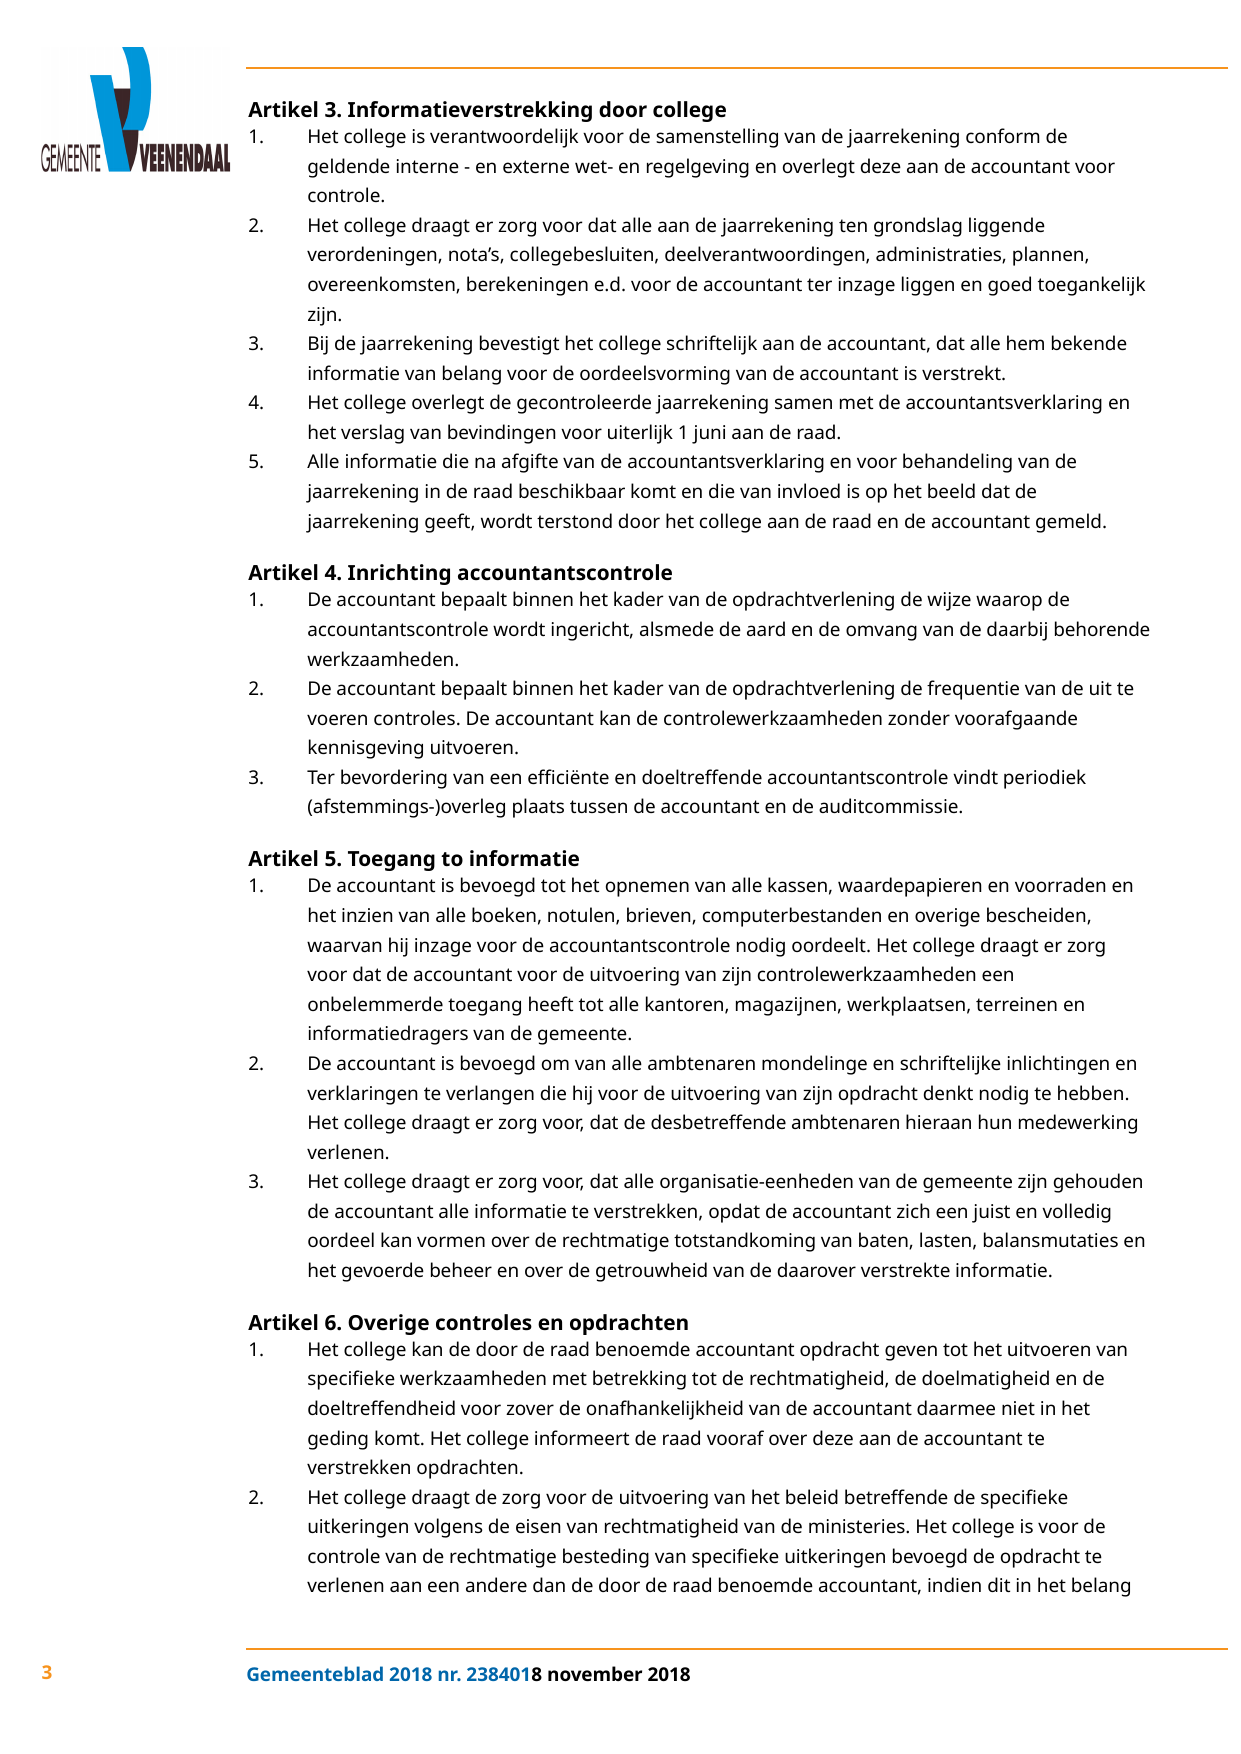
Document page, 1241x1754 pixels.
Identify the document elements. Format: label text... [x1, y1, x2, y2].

list Het college kan de door de raad benoemde accountant opdracht geven tot het uitvoeren van specifieke werkzaamheden met betrekking tot de rechtmatigheid, de doelmatigheid en de doeltreffendheid voor zover de onafhankelijkheid van de accountant daarmee niet in het geding komt. Het college informeert de raad vooraf over deze aan de accountant te verstrekken opdrachten. [248, 1336, 1152, 1480]
list Het college draagt er zorg voor, dat alle organisatie-eenheden van de gemeente zijn gehouden de accountant alle informatie te verstrekken, opdat de accountant zich een juist en volledig oordeel kan vormen over de rechtmatige totstandkoming van baten, lasten, balansmutaties en het gevoerde beheer en over de getrouwheid van de daarover verstrekte informatie. [248, 1168, 1152, 1283]
list De accountant bepaalt binnen het kader van de opdrachtverlening de frequentie van de uit te voeren controles. De accountant kan de controlewerkzaamheden zonder voorafgaande kennisgeving uitvoeren. [248, 675, 1152, 760]
picture [41, 47, 130, 172]
text Artikel 5. Toegang to informatie [248, 844, 1152, 873]
list De accountant is bevoegd tot het opnemen van alle kassen, waardepapieren en voorraden en het inzien van alle boeken, notulen, brieven, computerbestanden en overige bescheiden, waarvan hij inzage voor de accountantscontrole nodig oordeelt. Het college draagt er zorg voor dat de accountant voor de uitvoering van zijn controlewerkzaamheden een onbelemmerde toegang heeft tot alle kantoren, magazijnen, werkplaatsen, terreinen en informatiedragers van de gemeente. [248, 873, 1152, 1046]
text Artikel 4. Inrichting accountantscontrole [248, 558, 1152, 587]
text Artikel 3. Informatieverstrekking door college [248, 95, 1152, 123]
list Ter bevordering van een efficiënte en doeltreffende accountantscontrole vindt periodiek (afstemmings-)overleg plaats tussen de accountant en de auditcommissie. [248, 764, 1152, 819]
list Het college draagt er zorg voor dat alle aan de jaarrekening ten grondslag liggende verordeningen, nota’s, collegebesluiten, deelverantwoordingen, administraties, plannen, overeenkomsten, berekeningen e.d. voor de accountant ter inzage liggen en goed toegankelijk zijn. [248, 212, 1152, 326]
picture [123, 47, 231, 172]
list Bij de jaarrekening bevestigt het college schriftelijk aan de accountant, dat alle hem bekende informatie van belang voor de oordeelsvorming van de accountant is verstrekt. [248, 330, 1152, 386]
text Artikel 6. Overige controles en opdrachten [248, 1308, 1152, 1336]
list De accountant bepaalt binnen het kader van de opdrachtverlening de wijze waarop de accountantscontrole wordt ingericht, alsmede de aard en de omvang van de daarbij behorende werkzaamheden. [248, 587, 1152, 672]
list Alle informatie die na afgifte van de accountantsverklaring en voor behandeling van de jaarrekening in de raad beschikbaar komt en die van invloed is op het beeld dat de jaarrekening geeft, wordt terstond door het college aan de raad en de accountant gemeld. [248, 449, 1152, 533]
list Het college draagt de zorg voor de uitvoering van het beleid betreffende de specifieke uitkeringen volgens de eisen van rechtmatigheid van de ministeries. Het college is voor de controle van de rechtmatige besteding van specifieke uitkeringen bevoegd de opdracht te verlenen aan een andere dan de door de raad benoemde accountant, indien dit in het belang [248, 1484, 1152, 1598]
list De accountant is bevoegd om van alle ambtenaren mondelinge en schriftelijke inlichtingen en verklaringen te verlangen die hij voor de uitvoering van zijn opdracht denkt nodig te hebben. Het college draagt er zorg voor, dat de desbetreffende ambtenaren hieraan hun medewerking verlenen. [248, 1050, 1152, 1164]
list Het college overlegt de gecontroleerde jaarrekening samen met de accountantsverklaring en het verslag van bevindingen voor uiterlijk 1 juni aan de raad. [248, 389, 1152, 445]
list Het college is verantwoordelijk voor de samenstelling van de jaarrekening conform de geldende interne - en externe wet- en regelgeving en overlegt deze aan de accountant voor controle. [248, 123, 1152, 208]
